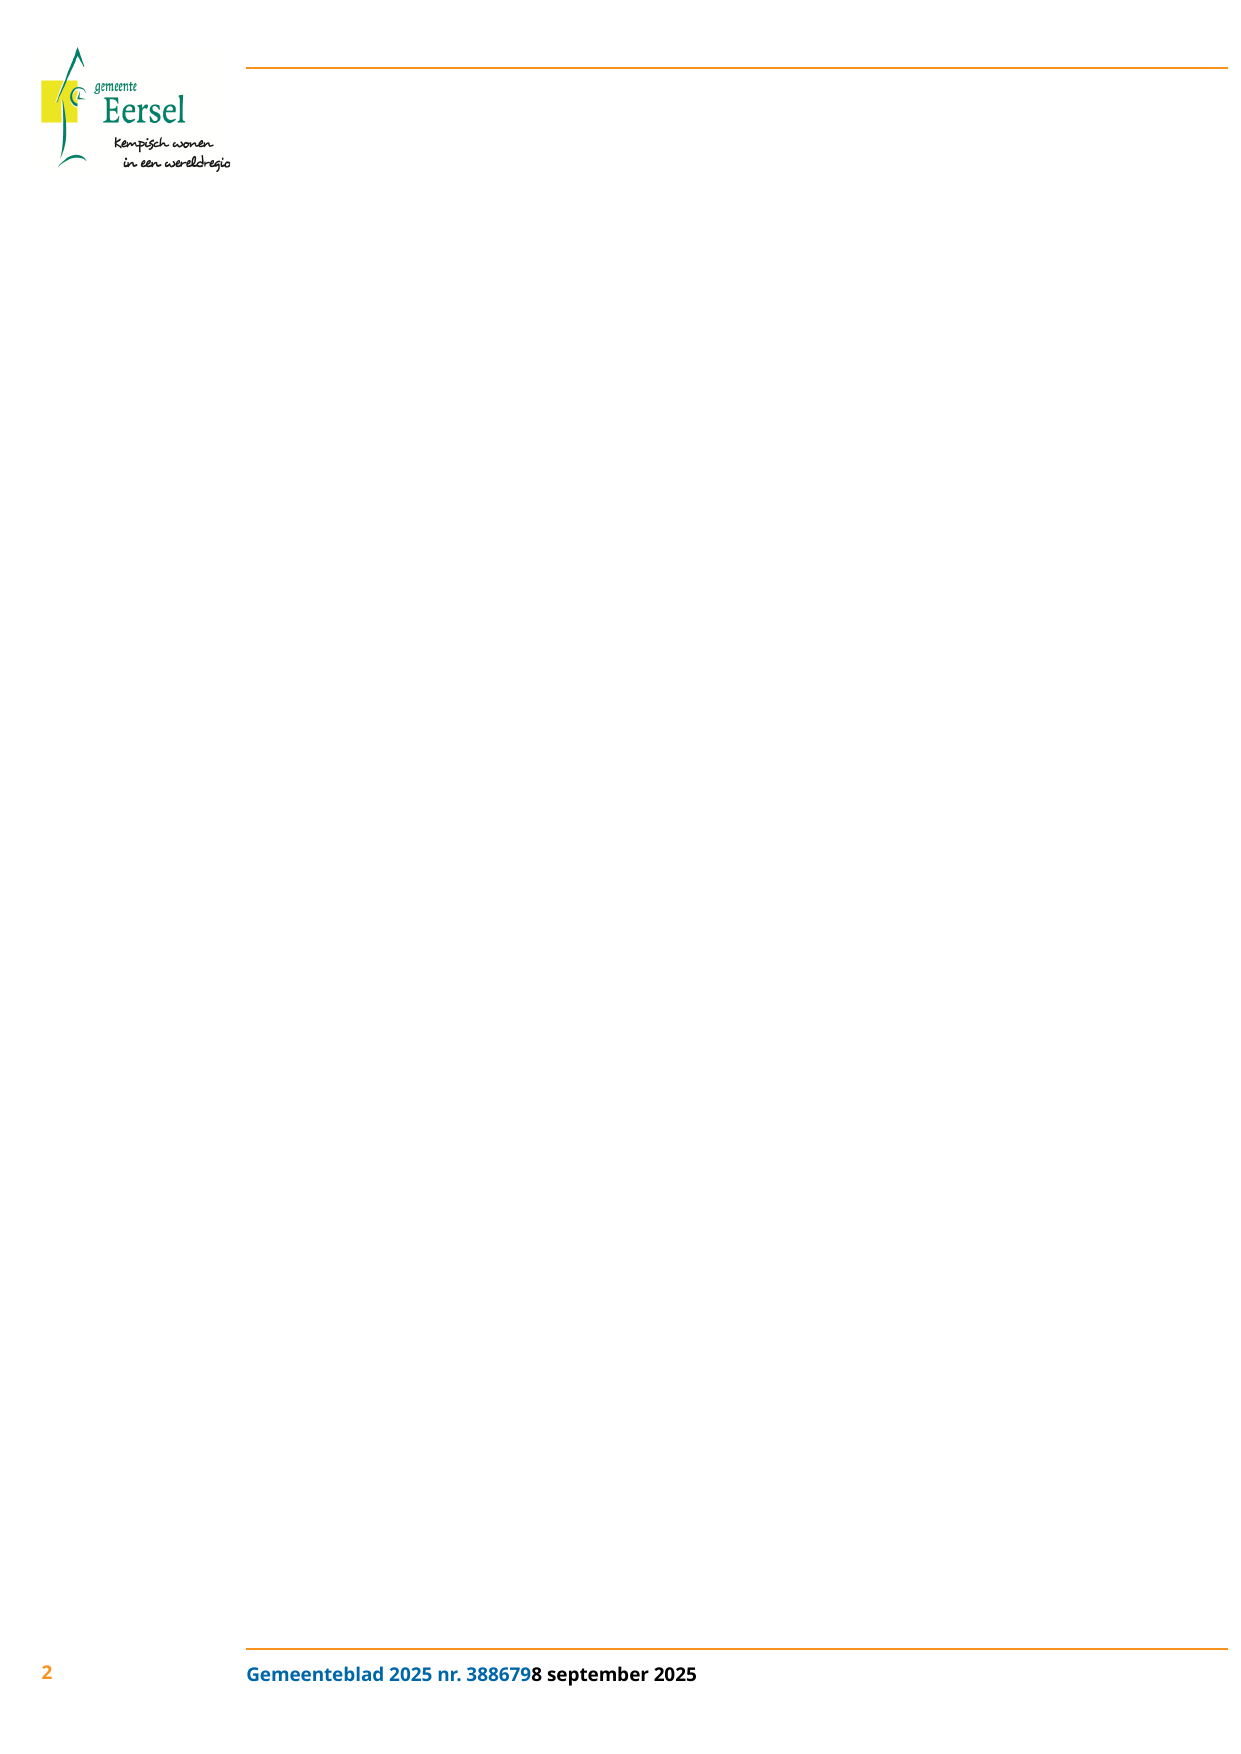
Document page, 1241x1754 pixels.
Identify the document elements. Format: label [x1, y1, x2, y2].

picture [41, 47, 231, 172]
